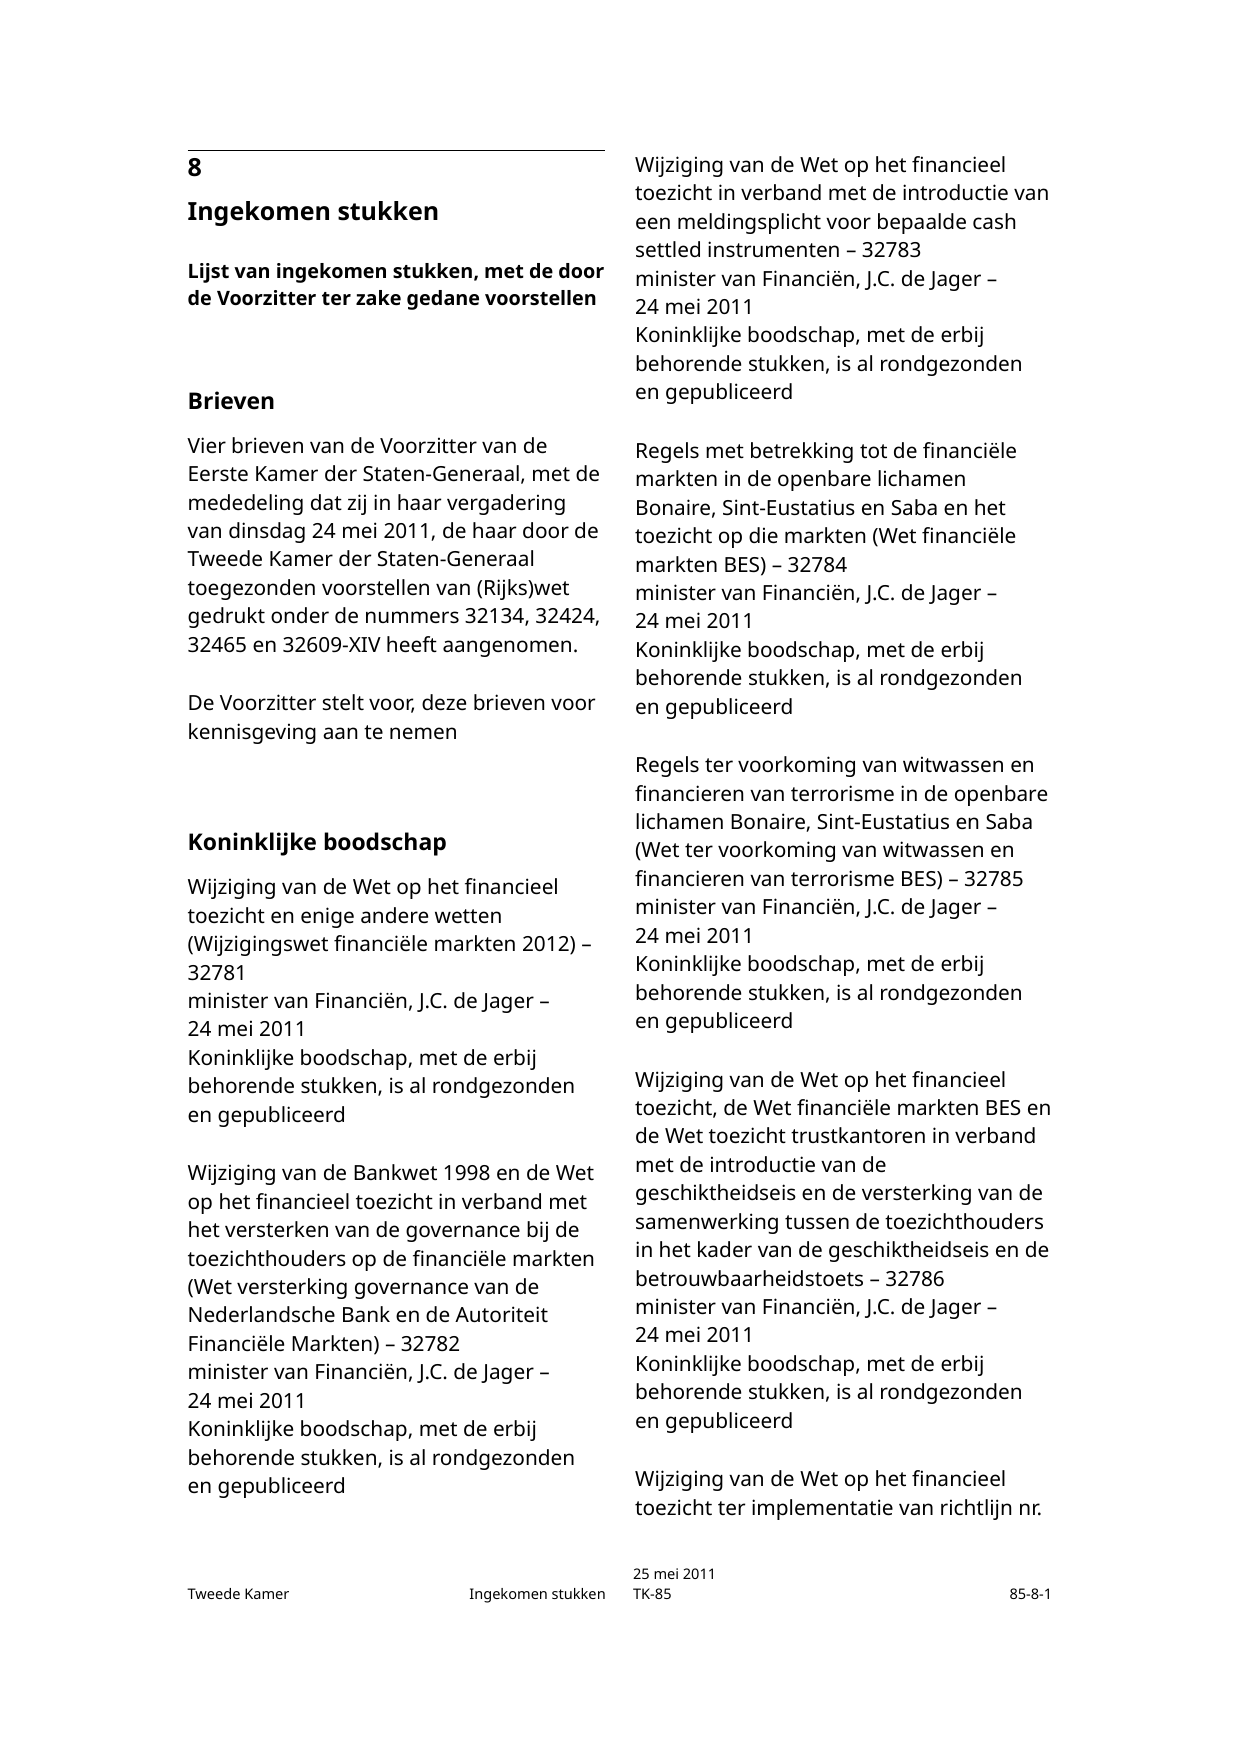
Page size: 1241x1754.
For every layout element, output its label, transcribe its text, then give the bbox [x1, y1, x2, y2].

text Wijziging van de Wet op het financieel toezicht en enige andere wetten (Wijzigingswet financiële markten 2012) – 32781 [187, 872, 605, 986]
text Koninklijke boodschap, met de erbij behorende stukken, is al rondgezonden en gepubliceerd [635, 1349, 1053, 1434]
text 8 [187, 151, 605, 184]
text minister van Financiën, J.C. de Jager – 24 mei 2011 [635, 264, 1053, 321]
subtitle Koninklijke boodschap [187, 826, 605, 857]
text Vier brieven van de Voorzitter van de Eerste Kamer der Staten-Generaal, met de mededeling dat zij in haar vergadering van dinsdag 24 mei 2011, de haar door de Tweede Kamer der Staten-Generaal toegezonden voorstellen van (Rijks)wet gedrukt onder de nummers 32134, 32424, 32465 en 32609-XIV heeft aangenomen. [187, 431, 605, 658]
text Koninklijke boodschap, met de erbij behorende stukken, is al rondgezonden en gepubliceerd [187, 1043, 605, 1128]
text minister van Financiën, J.C. de Jager – 24 mei 2011 [635, 892, 1053, 949]
text Ingekomen stukken [187, 193, 605, 227]
text Wijziging van de Wet op het financieel toezicht, de Wet financiële markten BES en de Wet toezicht trustkantoren in verband met de introductie van de geschiktheidseis en de versterking van de samenwerking tussen de toezichthouders in het kader van de geschiktheidseis en de betrouwbaarheidstoets – 32786 [635, 1065, 1053, 1292]
text minister van Financiën, J.C. de Jager – 24 mei 2011 [187, 1357, 605, 1414]
text  [187, 775, 605, 804]
subtitle Lijst van ingekomen stukken, met de door de Voorzitter ter zake gedane voorstellen [187, 257, 605, 311]
text De Voorzitter stelt voor, deze brieven voor kennisgeving aan te nemen [187, 688, 605, 745]
text Koninklijke boodschap, met de erbij behorende stukken, is al rondgezonden en gepubliceerd [635, 949, 1053, 1035]
text Wijziging van de Wet op het financieel toezicht in verband met de introductie van een meldingsplicht voor bepaalde cash settled instrumenten – 32783 [635, 150, 1053, 264]
text Wijziging van de Wet op het financieel toezicht ter implementatie van richtlijn nr. [635, 1464, 1053, 1521]
text Regels met betrekking tot de financiële markten in de openbare lichamen Bonaire, Sint-Eustatius en Saba en het toezicht op die markten (Wet financiële markten BES) – 32784 [635, 436, 1053, 578]
text Koninklijke boodschap, met de erbij behorende stukken, is al rondgezonden en gepubliceerd [635, 635, 1053, 720]
text Regels ter voorkoming van witwassen en financieren van terrorisme in de openbare lichamen Bonaire, Sint-Eustatius en Saba (Wet ter voorkoming van witwassen en financieren van terrorisme BES) – 32785 [635, 750, 1053, 892]
text Wijziging van de Bankwet 1998 en de Wet op het financieel toezicht in verband met het versterken van de governance bij de toezichthouders op de financiële markten (Wet versterking governance van de Nederlandsche Bank en de Autoriteit Financiële Markten) – 32782 [187, 1158, 605, 1357]
text minister van Financiën, J.C. de Jager – 24 mei 2011 [635, 578, 1053, 635]
text Koninklijke boodschap, met de erbij behorende stukken, is al rondgezonden en gepubliceerd [187, 1414, 605, 1499]
text minister van Financiën, J.C. de Jager – 24 mei 2011 [635, 1292, 1053, 1349]
text minister van Financiën, J.C. de Jager – 24 mei 2011 [187, 986, 605, 1043]
text Koninklijke boodschap, met de erbij behorende stukken, is al rondgezonden en gepubliceerd [635, 321, 1053, 406]
subtitle Brieven [187, 384, 605, 416]
text  [187, 334, 605, 362]
